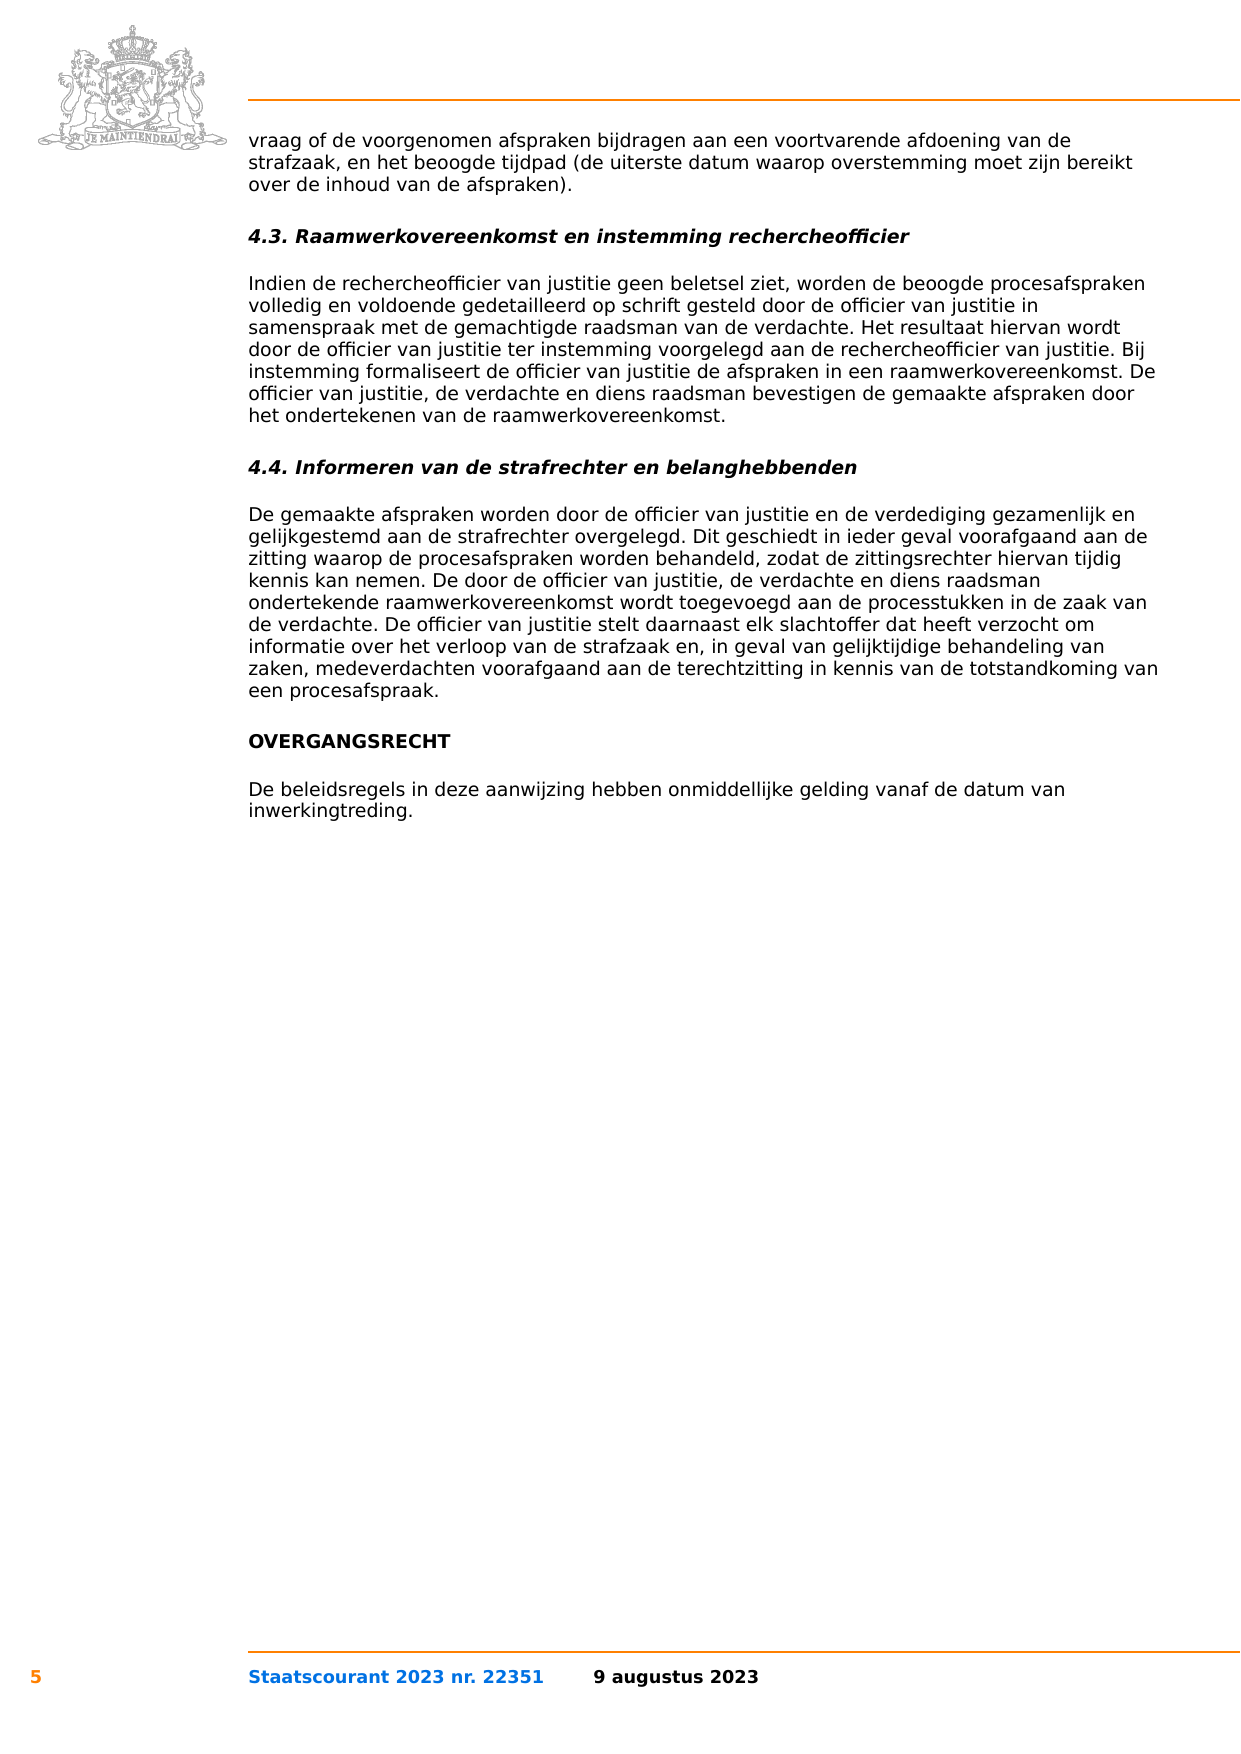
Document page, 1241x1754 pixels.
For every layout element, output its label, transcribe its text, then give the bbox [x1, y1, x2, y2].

subtitle 4.3. Raamwerkovereenkomst en instemming rechercheofficier [248, 226, 1163, 248]
picture [38, 25, 227, 150]
text De gemaakte afspraken worden door de officier van justitie en de verdediging gezamenlijk en gelijkgestemd aan de strafrechter overgelegd. Dit geschiedt in ieder geval voorafgaand aan de zitting waarop de procesafspraken worden behandeld, zodat de zittingsrechter hiervan tijdig kennis kan nemen. De door de officier van justitie, de verdachte en diens raadsman ondertekende raamwerkovereenkomst wordt toegevoegd aan de processtukken in de zaak van de verdachte. De officier van justitie stelt daarnaast elk slachtoffer dat heeft verzocht om informatie over het verloop van de strafzaak en, in geval van gelijktijdige behandeling van zaken, medeverdachten voorafgaand aan de terechtzitting in kennis van de totstandkoming van een procesafspraak. [248, 504, 1163, 701]
text De beleidsregels in deze aanwijzing hebben onmiddellijke gelding vanaf de datum van inwerkingtreding. [248, 778, 1163, 822]
subtitle 4.4. Informeren van de strafrechter en belanghebbenden [248, 457, 1163, 479]
text vraag of de voorgenomen afspraken bijdragen aan een voortvarende afdoening van de strafzaak, en het beoogde tijdpad (de uiterste datum waarop overstemming moet zijn bereikt over de inhoud van de afspraken). [248, 130, 1163, 196]
text Indien de rechercheofficier van justitie geen beletsel ziet, worden de beoogde procesafspraken volledig en voldoende gedetailleerd op schrift gesteld door de officier van justitie in samenspraak met de gemachtigde raadsman van de verdachte. Het resultaat hiervan wordt door de officier van justitie ter instemming voorgelegd aan de rechercheofficier van justitie. Bij instemming formaliseert de officier van justitie de afspraken in een raamwerkovereenkomst. De officier van justitie, de verdachte en diens raadsman bevestigen de gemaakte afspraken door het ondertekenen van de raamwerkovereenkomst. [248, 273, 1163, 427]
subtitle OVERGANGSRECHT [248, 731, 1163, 753]
